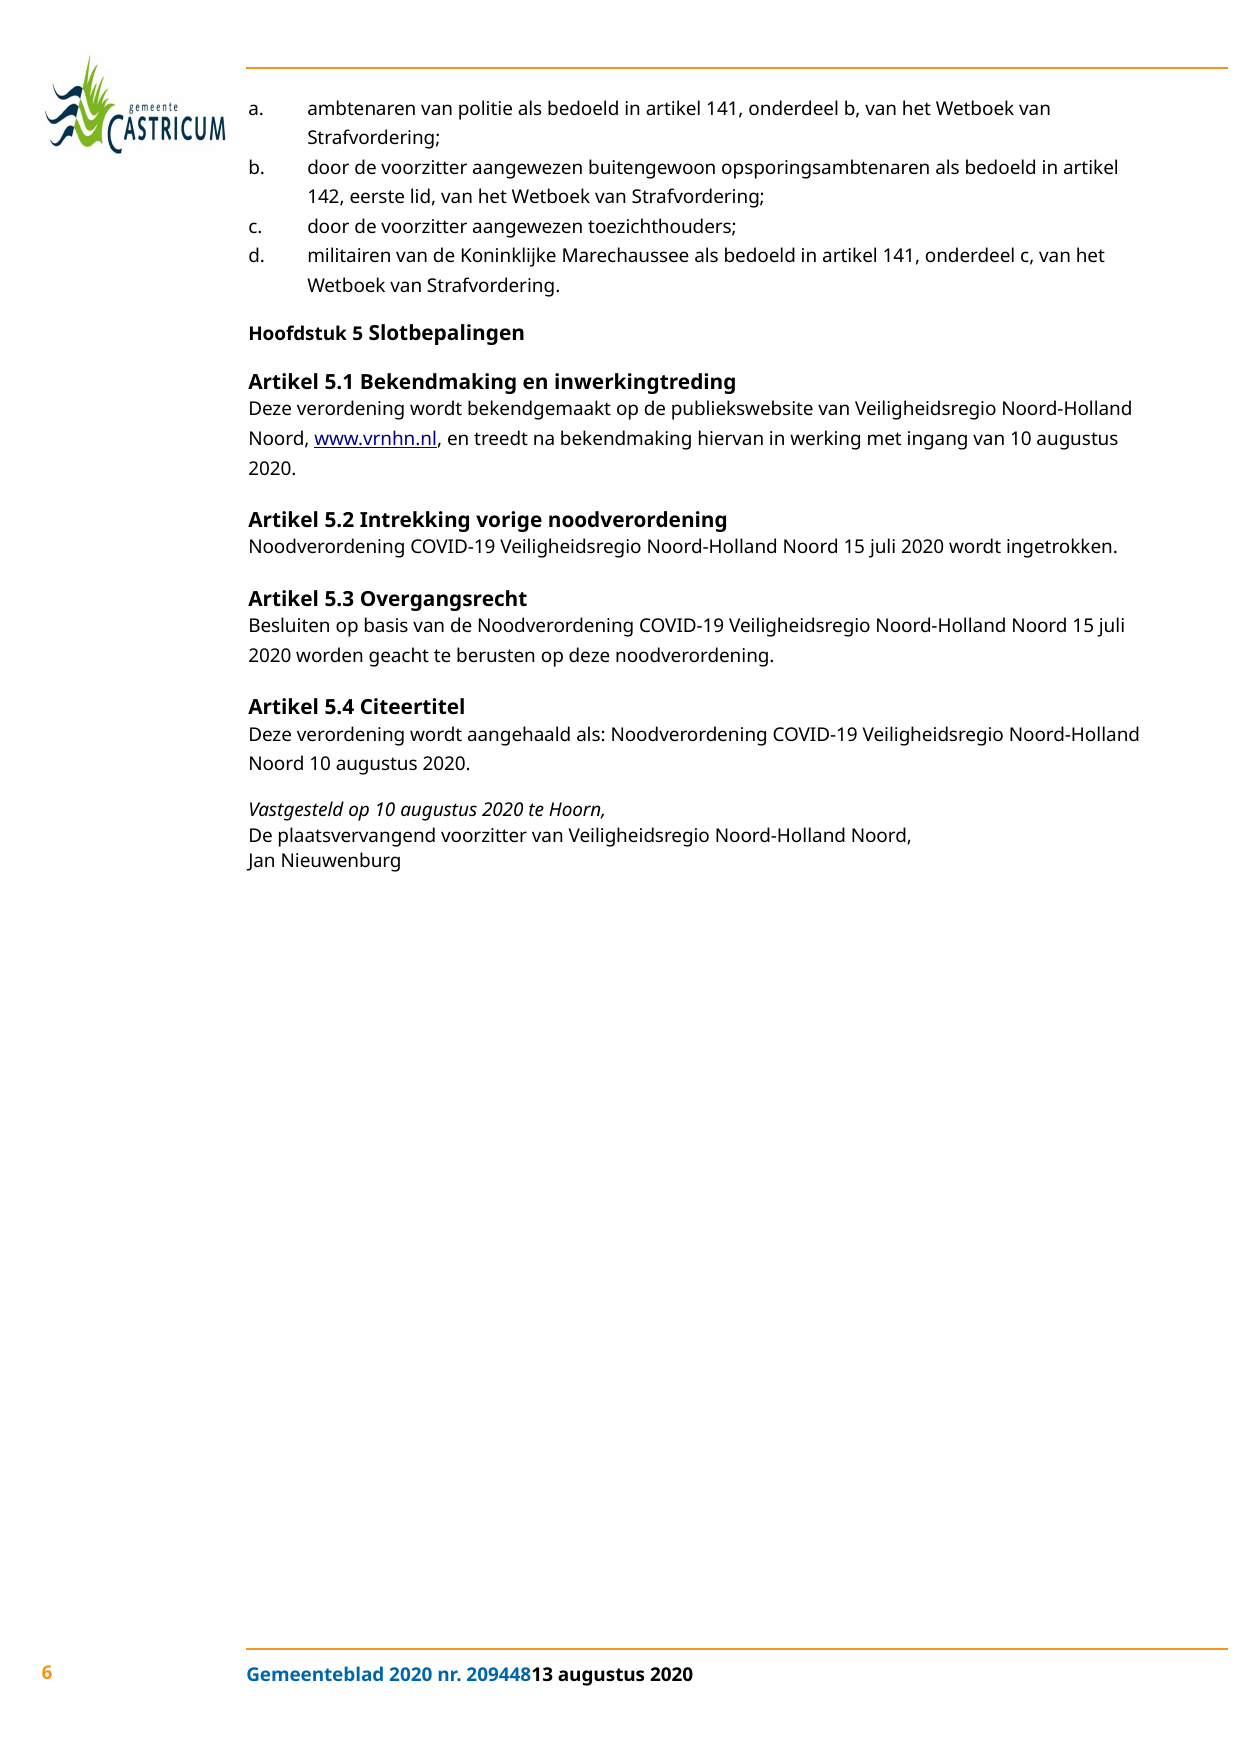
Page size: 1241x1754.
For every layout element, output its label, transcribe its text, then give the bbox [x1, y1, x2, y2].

text Artikel 5.1 Bekendmaking en inwerkingtreding [248, 367, 1152, 396]
list militairen van de Koninklijke Marechaussee als bedoeld in artikel 141, onderdeel c, van het Wetboek van Strafvordering. [248, 243, 1152, 298]
text Vastgesteld op 10 augustus 2020 te Hoorn, [248, 796, 1152, 822]
text Artikel 5.2 Intrekking vorige noodverordening [248, 505, 1152, 534]
text Besluiten op basis van de Noodverordening COVID-19 Veiligheidsregio Noord-Holland Noord 15 juli 2020 worden geacht te berusten op deze noodverordening. [248, 612, 1152, 668]
text De plaatsvervangend voorzitter van Veiligheidsregio Noord-Holland Noord, [248, 822, 1152, 848]
text Artikel 5.4 Citeertitel [248, 692, 1152, 721]
list door de voorzitter aangewezen buitengewoon opsporingsambtenaren als bedoeld in artikel 142, eerste lid, van het Wetboek van Strafvordering; [248, 154, 1152, 209]
text Deze verordening wordt bekendgemaakt op de publiekswebsite van Veiligheidsregio Noord-Holland Noord, www.vrnhn.nl, en treedt na bekendmaking hiervan in werking met ingang van 10 augustus 2020. [248, 396, 1152, 481]
text Artikel 5.3 Overgangsrecht [248, 584, 1152, 612]
list door de voorzitter aangewezen toezichthouders; [248, 213, 1152, 239]
text Deze verordening wordt aangehaald als: Noodverordening COVID-19 Veiligheidsregio Noord-Holland Noord 10 augustus 2020. [248, 721, 1152, 776]
text Noodverordening COVID-19 Veiligheidsregio Noord-Holland Noord 15 juli 2020 wordt ingetrokken. [248, 534, 1152, 559]
text Jan Nieuwenburg [248, 848, 1152, 873]
text Hoofdstuk 5 Slotbepalingen [248, 318, 1152, 346]
picture [41, 47, 231, 172]
list ambtenaren van politie als bedoeld in artikel 141, onderdeel b, van het Wetboek van Strafvordering; [248, 95, 1152, 150]
